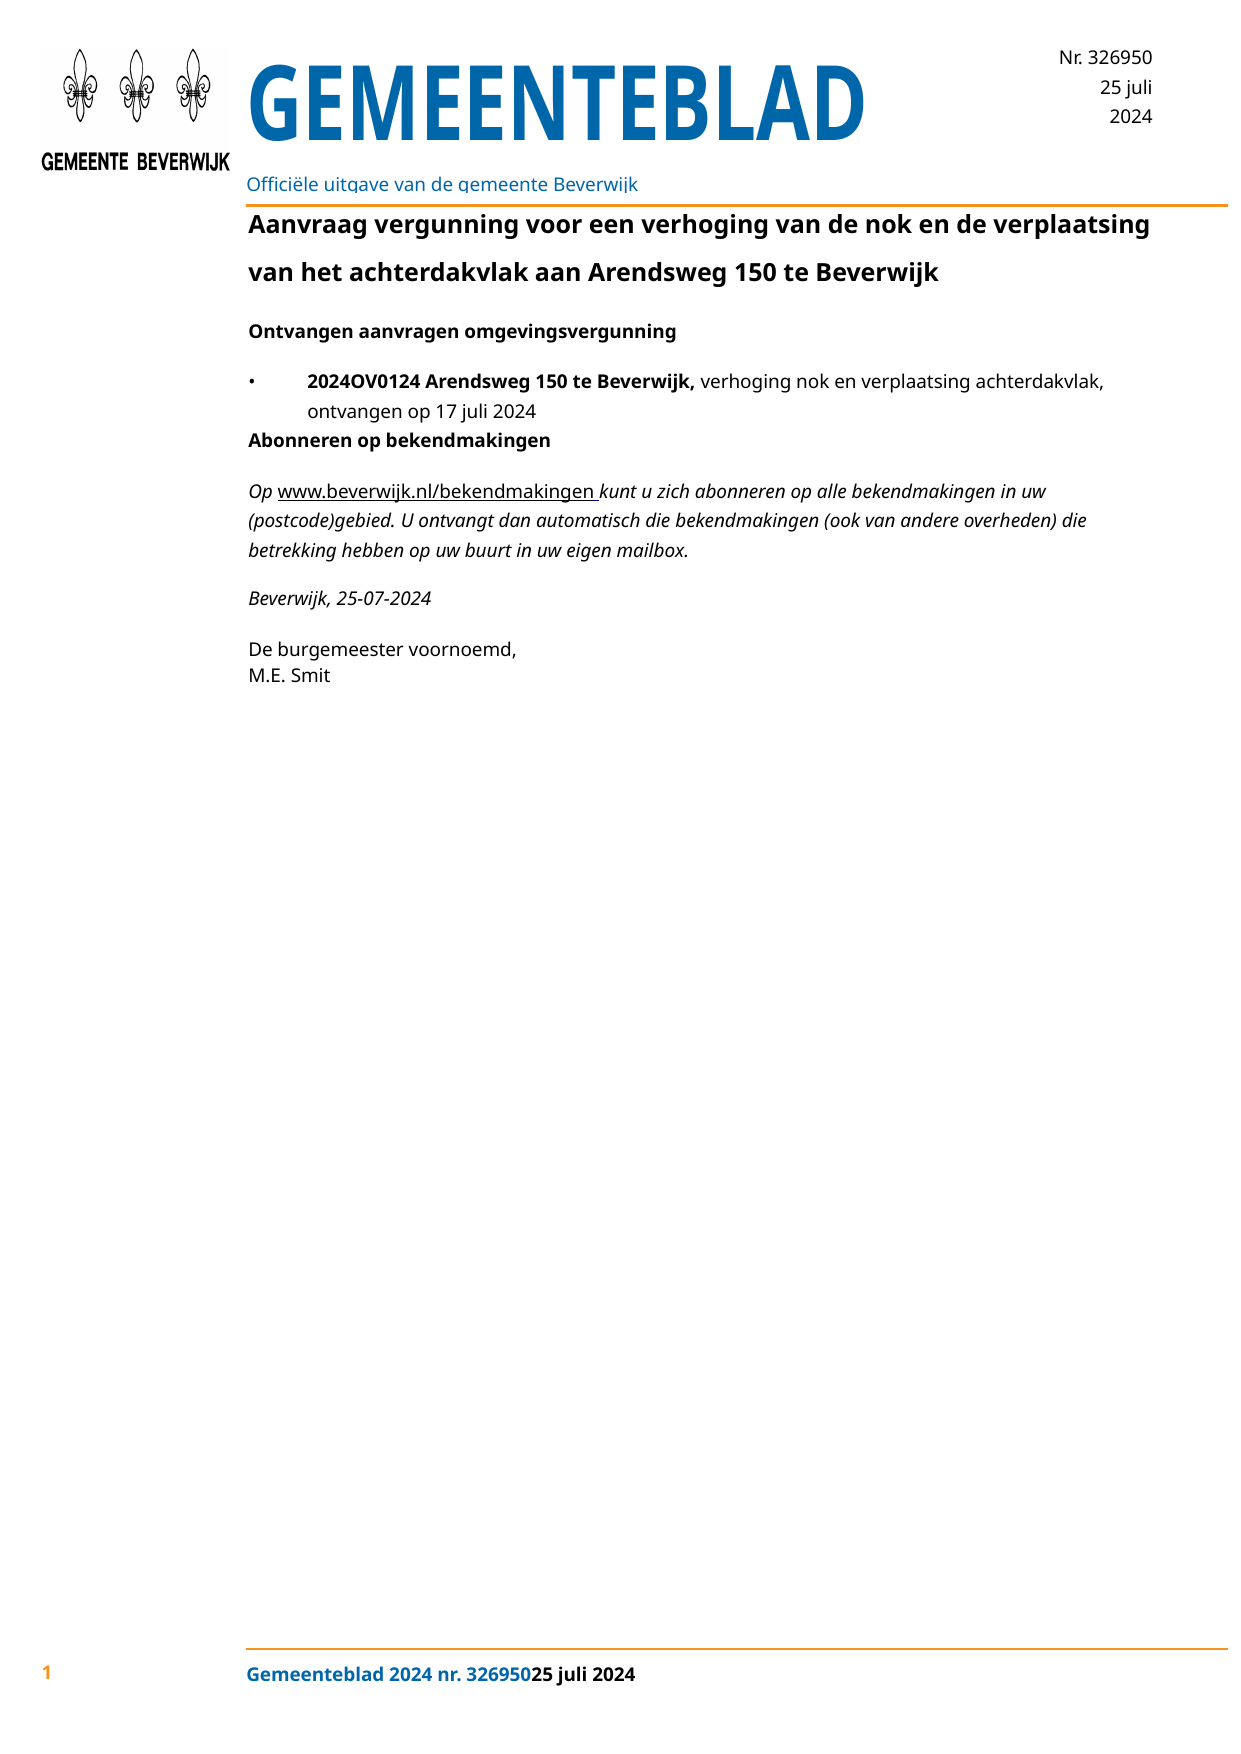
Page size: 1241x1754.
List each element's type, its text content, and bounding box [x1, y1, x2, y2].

text Abonneren op bekendmakingen [248, 427, 1152, 453]
text Op www.beverwijk.nl/bekendmakingen kunt u zich abonneren op alle bekendmakingen in uw (postcode)gebied. U ontvangt dan automatisch die bekendmakingen (ook van andere overheden) die betrekking hebben op uw buurt in uw eigen mailbox. [248, 478, 1152, 563]
picture [41, 47, 231, 172]
text Aanvraag vergunning voor een verhoging van de nok en de verplaatsing van het achterdakvlak aan Arendsweg 150 te Beverwijk [248, 207, 1152, 288]
text Ontvangen aanvragen omgevingsvergunning [248, 318, 1152, 344]
text M.E. Smit [248, 662, 1152, 688]
list 2024OV0124 Arendsweg 150 te Beverwijk, verhoging nok en verplaatsing achterdakvlak, ontvangen op 17 juli 2024 [248, 368, 1152, 424]
text Beverwijk, 25-07-2024 [248, 585, 1152, 611]
text De burgemeester voornoemd, [248, 636, 1152, 662]
